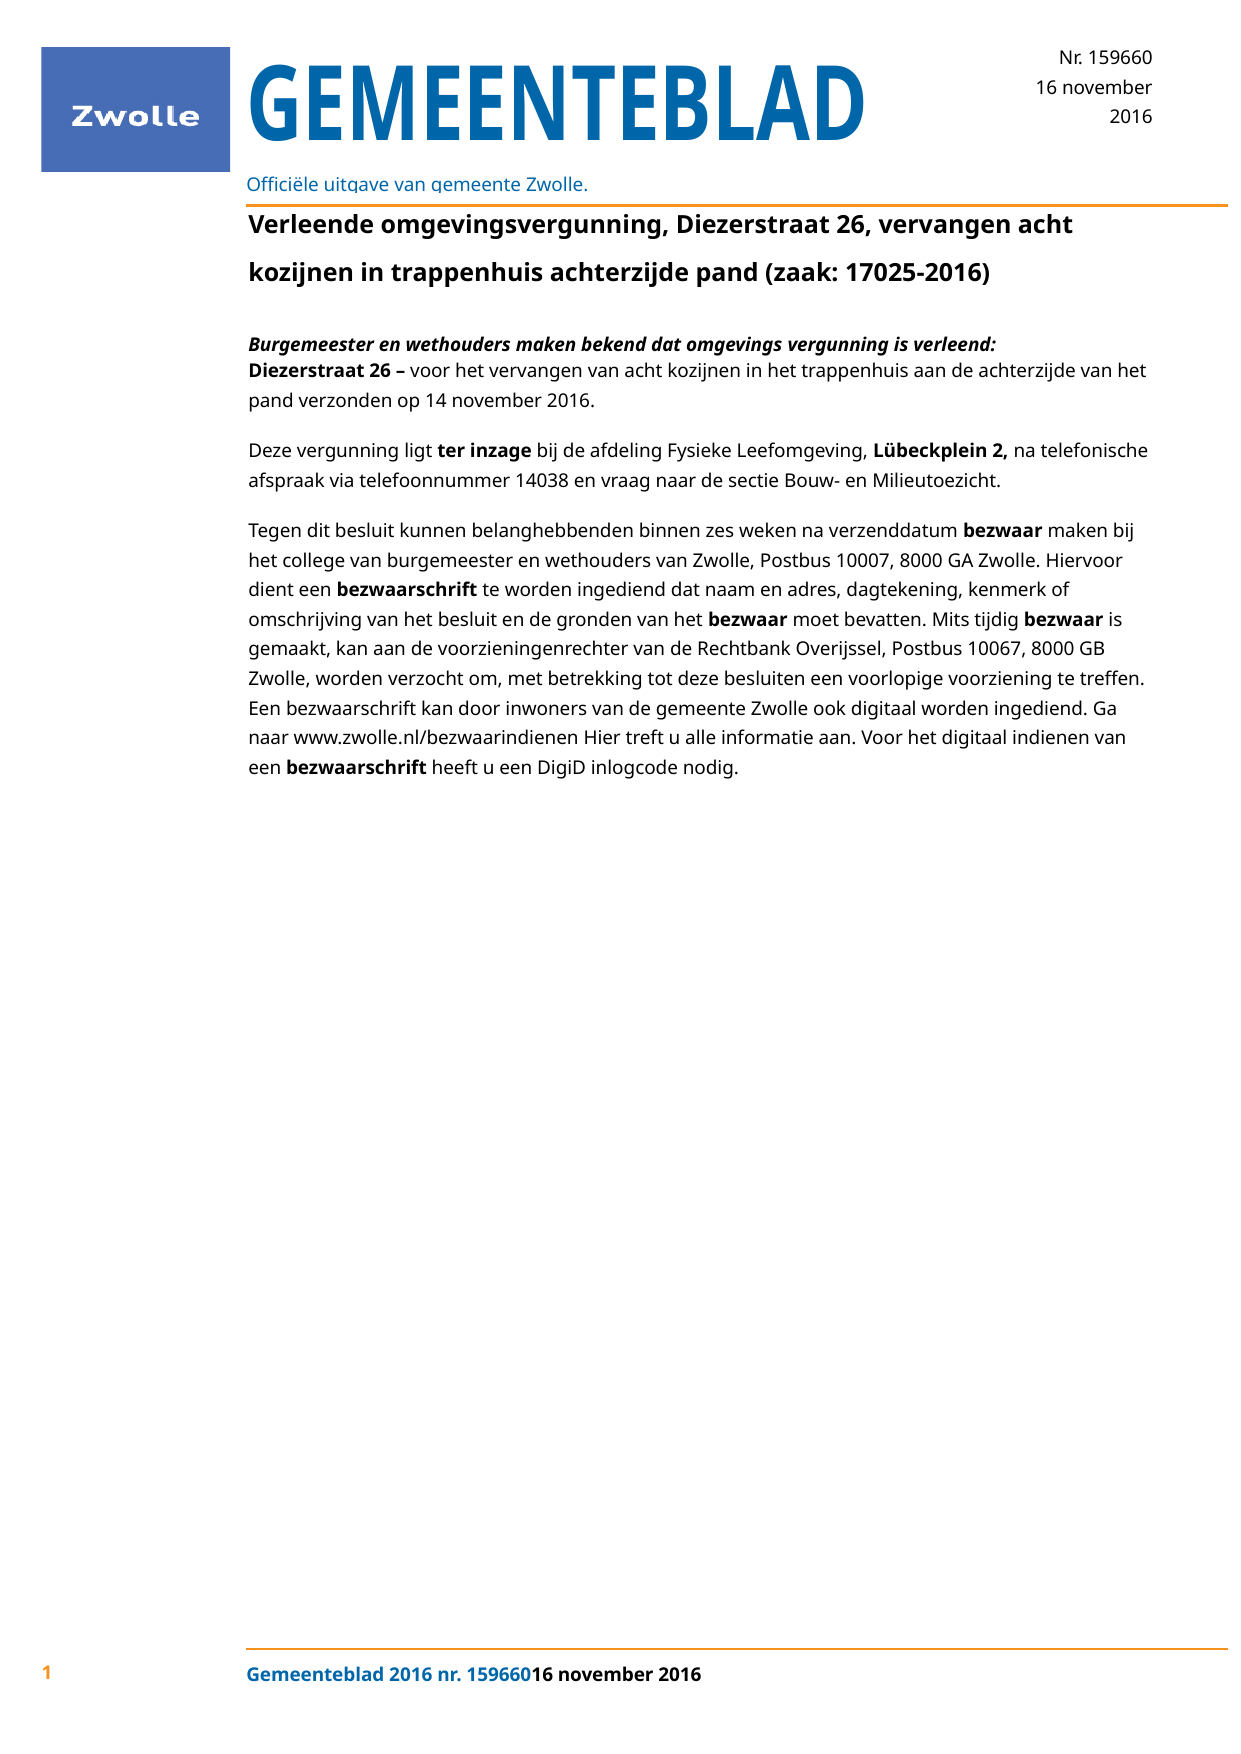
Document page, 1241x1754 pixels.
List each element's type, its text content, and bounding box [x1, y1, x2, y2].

picture [41, 47, 231, 172]
text Verleende omgevingsvergunning, Diezerstraat 26, vervangen acht kozijnen in trappenhuis achterzijde pand (zaak: 17025-2016) [248, 207, 1152, 288]
text Deze vergunning ligt ter inzage bij de afdeling Fysieke Leefomgeving, Lübeckplein 2, na telefonische afspraak via telefoonnummer 14038 en vraag naar de sectie Bouw- en Milieutoezicht. [248, 437, 1152, 492]
text Diezerstraat 26 – voor het vervangen van acht kozijnen in het trappenhuis aan de achterzijde van het pand verzonden op 14 november 2016. [248, 357, 1152, 412]
text Burgemeester en wethouders maken bekend dat omgevings vergunning is verleend: [248, 331, 1152, 357]
text Tegen dit besluit kunnen belanghebbenden binnen zes weken na verzenddatum bezwaar maken bij het college van burgemeester en wethouders van Zwolle, Postbus 10007, 8000 GA Zwolle. Hiervoor dient een bezwaarschrift te worden ingediend dat naam en adres, dagtekening, kenmerk of omschrijving van het besluit en de gronden van het bezwaar moet bevatten. Mits tijdig bezwaar is gemaakt, kan aan de voorzieningenrechter van de Rechtbank Overijssel, Postbus 10067, 8000 GB Zwolle, worden verzocht om, met betrekking tot deze besluiten een voorlopige voorziening te treffen. Een bezwaarschrift kan door inwoners van de gemeente Zwolle ook digitaal worden ingediend. Ga naar www.zwolle.nl/bezwaarindienen Hier treft u alle informatie aan. Voor het digitaal indienen van een bezwaarschrift heeft u een DigiD inlogcode nodig. [248, 517, 1152, 779]
